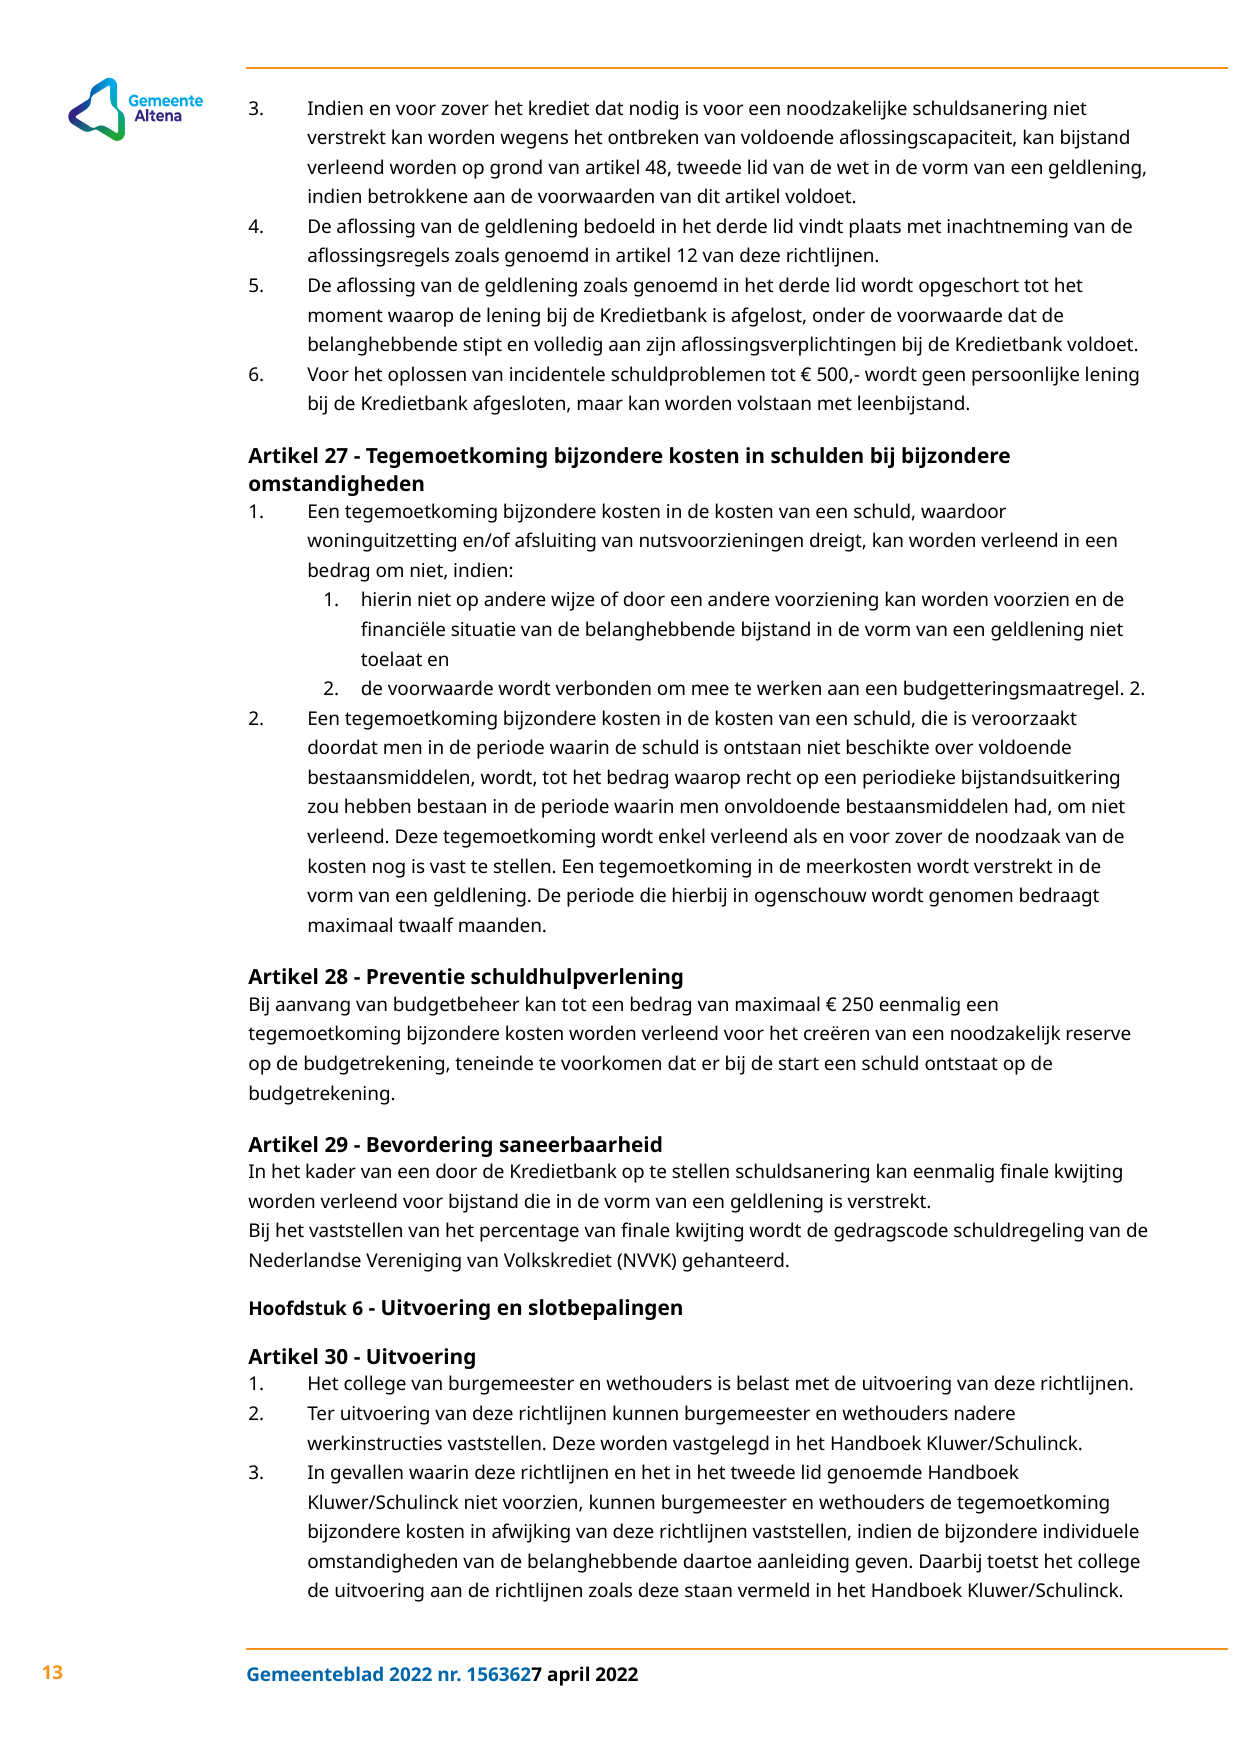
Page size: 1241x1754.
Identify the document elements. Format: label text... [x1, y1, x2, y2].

list Voor het oplossen van incidentele schuldproblemen tot € 500,- wordt geen persoonlijke lening bij de Kredietbank afgesloten, maar kan worden volstaan met leenbijstand. [248, 361, 1152, 416]
text Artikel 28 - Preventie schuldhulpverlening [248, 962, 1152, 991]
list De aflossing van de geldlening bedoeld in het derde lid vindt plaats met inachtneming van de aflossingsregels zoals genoemd in artikel 12 van deze richtlijnen. [248, 213, 1152, 268]
list In gevallen waarin deze richtlijnen en het in het tweede lid genoemde Handboek Kluwer/Schulinck niet voorzien, kunnen burgemeester en wethouders de tegemoetkoming bijzondere kosten in afwijking van deze richtlijnen vaststellen, indien de bijzondere individuele omstandigheden van de belanghebbende daartoe aanleiding geven. Daarbij toetst het college de uitvoering aan de richtlijnen zoals deze staan vermeld in het Handboek Kluwer/Schulinck. [248, 1459, 1152, 1603]
text Artikel 29 - Bevordering saneerbaarheid [248, 1130, 1152, 1158]
list hierin niet op andere wijze of door een andere voorziening kan worden voorzien en de financiële situatie van de belanghebbende bijstand in de vorm van een geldlening niet toelaat en [323, 587, 1152, 672]
text Artikel 27 - Tegemoetkoming bijzondere kosten in schulden bij bijzondere omstandigheden [248, 441, 1152, 498]
text Hoofdstuk 6 - Uitvoering en slotbepalingen [248, 1293, 1152, 1321]
text Bij aanvang van budgetbeheer kan tot een bedrag van maximaal € 250 eenmalig een tegemoetkoming bijzondere kosten worden verleend voor het creëren van een noodzakelijk reserve op de budgetrekening, teneinde te voorkomen dat er bij de start een schuld ontstaat op de budgetrekening. [248, 991, 1152, 1105]
list Ter uitvoering van deze richtlijnen kunnen burgemeester en wethouders nadere werkinstructies vaststellen. Deze worden vastgelegd in het Handboek Kluwer/Schulinck. [248, 1400, 1152, 1456]
list De aflossing van de geldlening zoals genoemd in het derde lid wordt opgeschort tot het moment waarop de lening bij de Kredietbank is afgelost, onder de voorwaarde dat de belanghebbende stipt en volledig aan zijn aflossingsverplichtingen bij de Kredietbank voldoet. [248, 272, 1152, 357]
list Een tegemoetkoming bijzondere kosten in de kosten van een schuld, die is veroorzaakt doordat men in de periode waarin de schuld is ontstaan niet beschikte over voldoende bestaansmiddelen, wordt, tot het bedrag waarop recht op een periodieke bijstandsuitkering zou hebben bestaan in de periode waarin men onvoldoende bestaansmiddelen had, om niet verleend. Deze tegemoetkoming wordt enkel verleend als en voor zover de noodzaak van de kosten nog is vast te stellen. Een tegemoetkoming in de meerkosten wordt verstrekt in de vorm van een geldlening. De periode die hierbij in ogenschouw wordt genomen bedraagt maximaal twaalf maanden. [248, 705, 1152, 938]
text In het kader van een door de Kredietbank op te stellen schuldsanering kan eenmalig finale kwijting worden verleend voor bijstand die in de vorm van een geldlening is verstrekt. [248, 1158, 1152, 1214]
list Een tegemoetkoming bijzondere kosten in de kosten van een schuld, waardoor woninguitzetting en/of afsluiting van nutsvoorzieningen dreigt, kan worden verleend in een bedrag om niet, indien: [248, 498, 1152, 583]
list de voorwaarde wordt verbonden om mee te werken aan een budgetteringsmaatregel. 2. [323, 675, 1152, 701]
picture [41, 47, 231, 172]
list Het college van burgemeester en wethouders is belast met de uitvoering van deze richtlijnen. [248, 1371, 1152, 1396]
list Indien en voor zover het krediet dat nodig is voor een noodzakelijke schuldsanering niet verstrekt kan worden wegens het ontbreken van voldoende aflossingscapaciteit, kan bijstand verleend worden op grond van artikel 48, tweede lid van de wet in de vorm van een geldlening, indien betrokkene aan de voorwaarden van dit artikel voldoet. [248, 95, 1152, 209]
text Artikel 30 - Uitvoering [248, 1342, 1152, 1371]
text Bij het vaststellen van het percentage van finale kwijting wordt de gedragscode schuldregeling van de Nederlandse Vereniging van Volkskrediet (NVVK) gehanteerd. [248, 1218, 1152, 1273]
